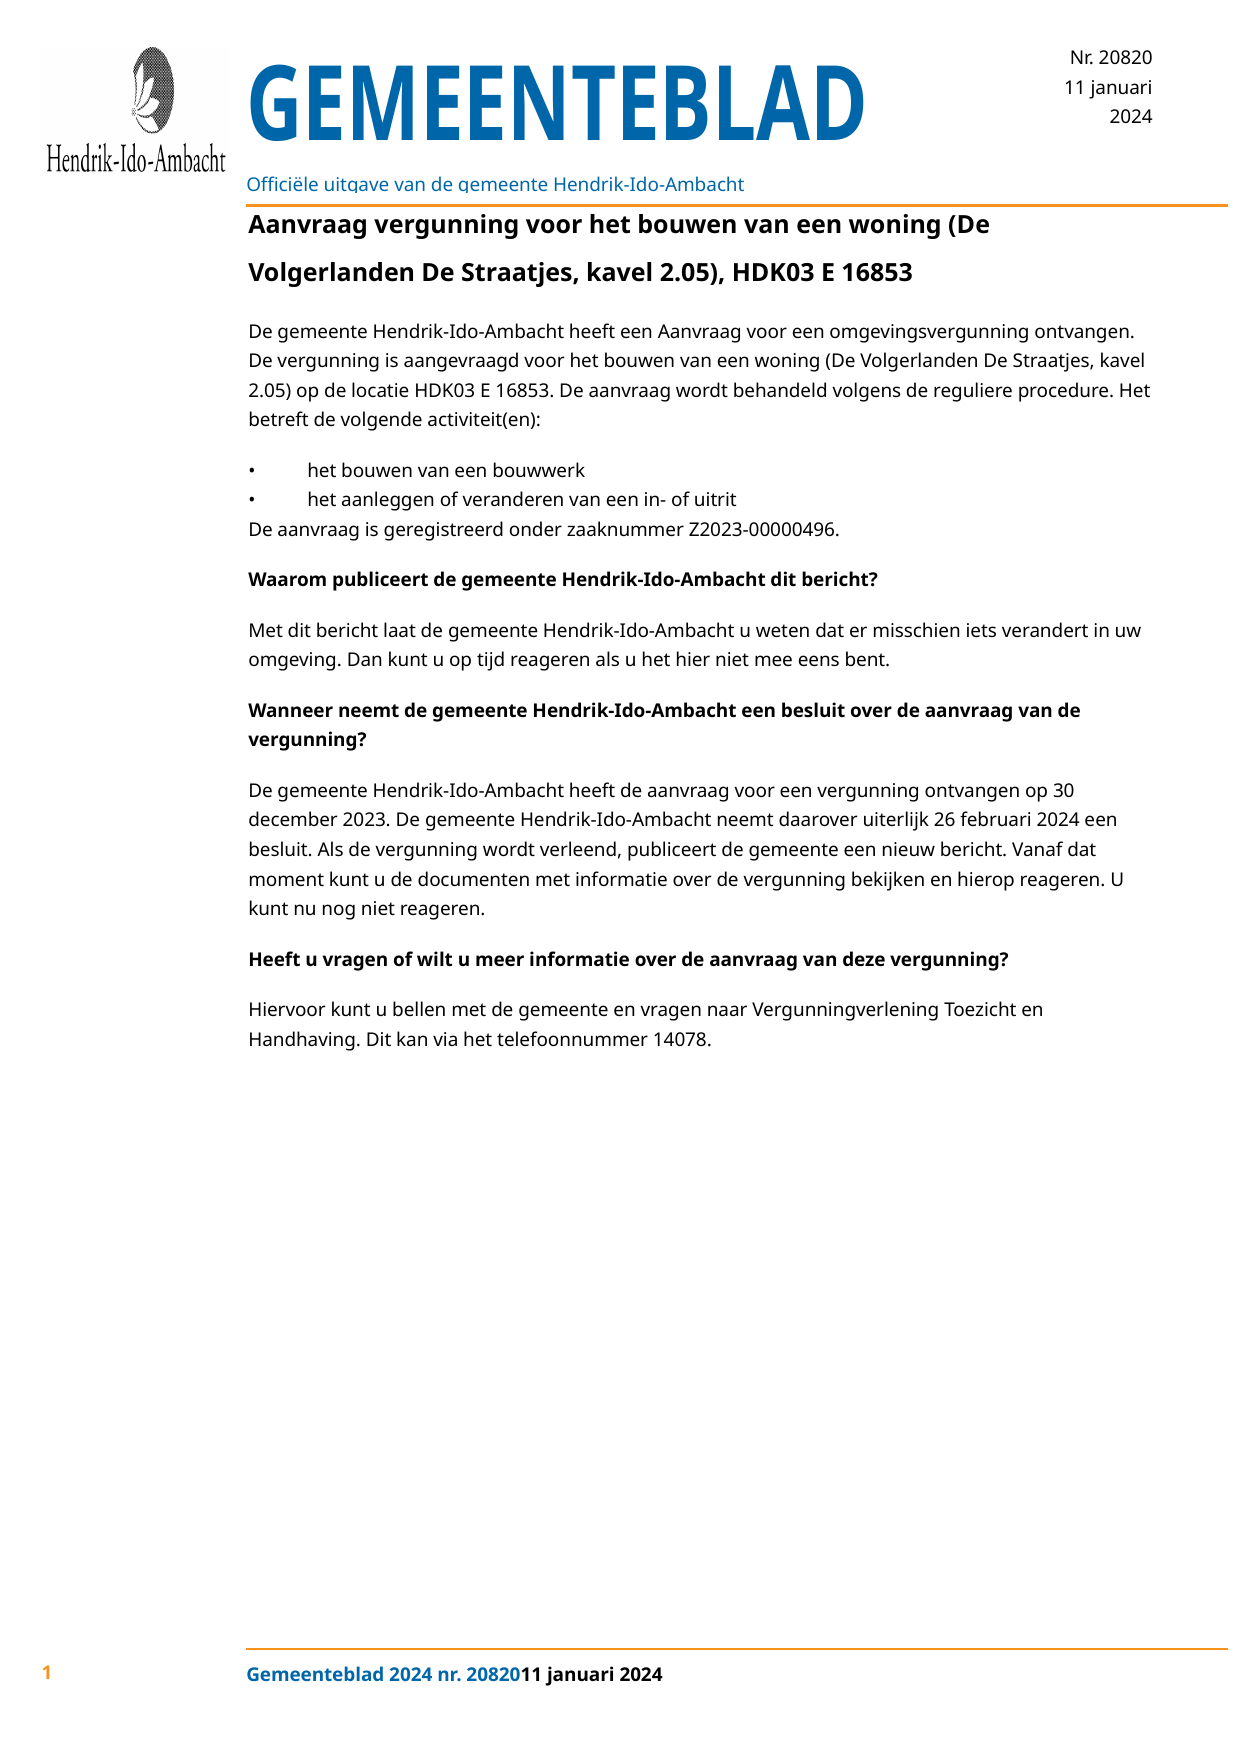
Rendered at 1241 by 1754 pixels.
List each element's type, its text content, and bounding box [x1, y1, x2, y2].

text Waarom publiceert de gemeente Hendrik-Ido-Ambacht dit bericht? [248, 567, 1152, 592]
text De aanvraag is geregistreerd onder zaaknummer Z2023-00000496. [248, 516, 1152, 542]
list het bouwen van een bouwwerk [248, 457, 1152, 483]
text De gemeente Hendrik-Ido-Ambacht heeft de aanvraag voor een vergunning ontvangen op 30 december 2023. De gemeente Hendrik-Ido-Ambacht neemt daarover uiterlijk 26 februari 2024 een besluit. Als de vergunning wordt verleend, publiceert de gemeente een nieuw bericht. Vanaf dat moment kunt u de documenten met informatie over de vergunning bekijken en hierop reageren. U kunt nu nog niet reageren. [248, 777, 1152, 921]
text Hiervoor kunt u bellen met de gemeente en vragen naar Vergunningverlening Toezicht en Handhaving. Dit kan via het telefoonnummer 14078. [248, 996, 1152, 1052]
text Met dit bericht laat de gemeente Hendrik-Ido-Ambacht u weten dat er misschien iets verandert in uw omgeving. Dan kunt u op tijd reageren als u het hier niet mee eens bent. [248, 617, 1152, 672]
picture [41, 47, 231, 172]
text Aanvraag vergunning voor het bouwen van een woning (De Volgerlanden De Straatjes, kavel 2.05), HDK03 E 16853 [248, 207, 1152, 288]
list het aanleggen of veranderen van een in- of uitrit [248, 487, 1152, 512]
text De gemeente Hendrik-Ido-Ambacht heeft een Aanvraag voor een omgevingsvergunning ontvangen. De vergunning is aangevraagd voor het bouwen van een woning (De Volgerlanden De Straatjes, kavel 2.05) op de locatie HDK03 E 16853. De aanvraag wordt behandeld volgens de reguliere procedure. Het betreft de volgende activiteit(en): [248, 318, 1152, 432]
text Heeft u vragen of wilt u meer informatie over de aanvraag van deze vergunning? [248, 946, 1152, 972]
text Wanneer neemt de gemeente Hendrik-Ido-Ambacht een besluit over de aanvraag van de vergunning? [248, 697, 1152, 752]
